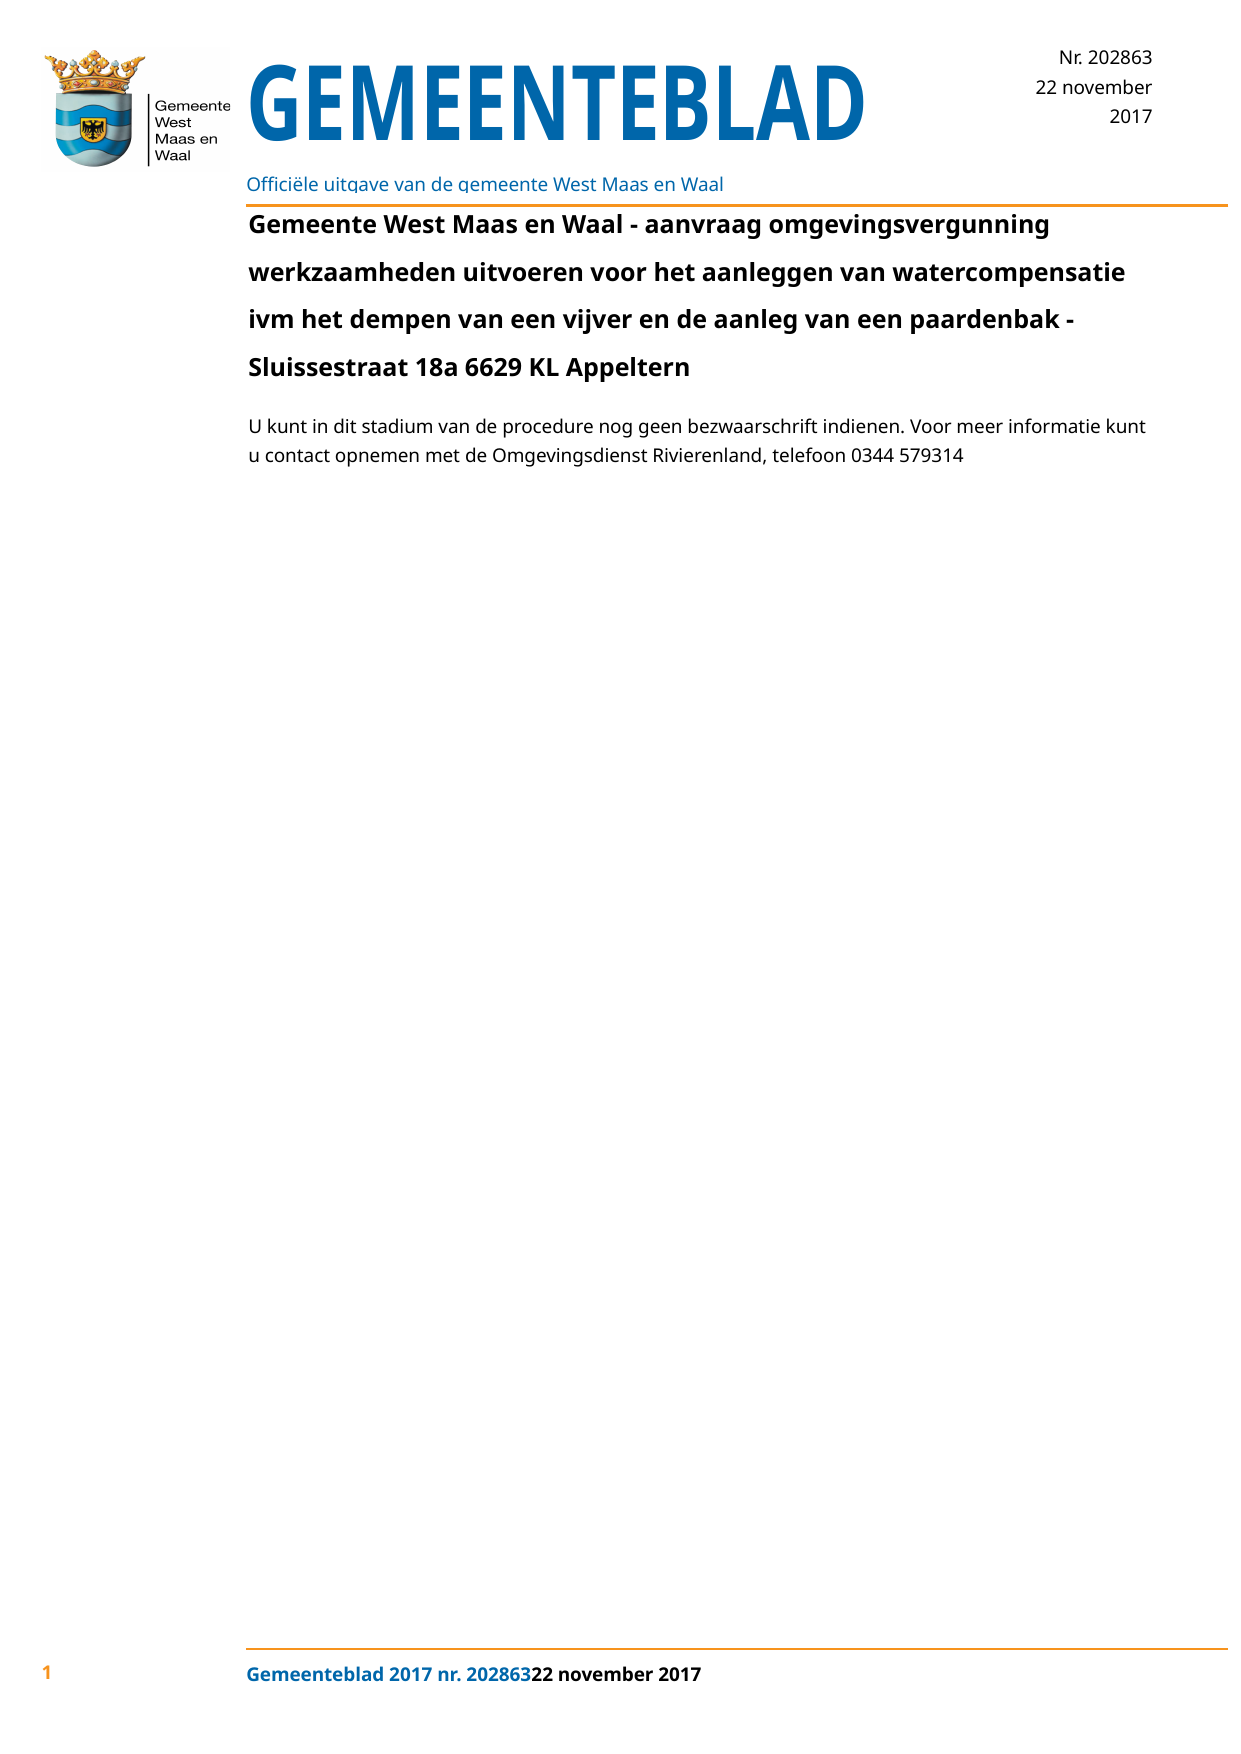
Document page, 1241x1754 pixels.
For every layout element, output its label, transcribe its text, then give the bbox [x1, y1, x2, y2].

picture [41, 47, 231, 172]
text U kunt in dit stadium van de procedure nog geen bezwaarschrift indienen. Voor meer informatie kunt u contact opnemen met de Omgevingsdienst Rivierenland, telefoon 0344 579314 [248, 413, 1152, 468]
text Gemeente West Maas en Waal - aanvraag omgevingsvergunning werkzaamheden uitvoeren voor het aanleggen van watercompensatie ivm het dempen van een vijver en de aanleg van een paardenbak - Sluissestraat 18a 6629 KL Appeltern [248, 207, 1152, 384]
